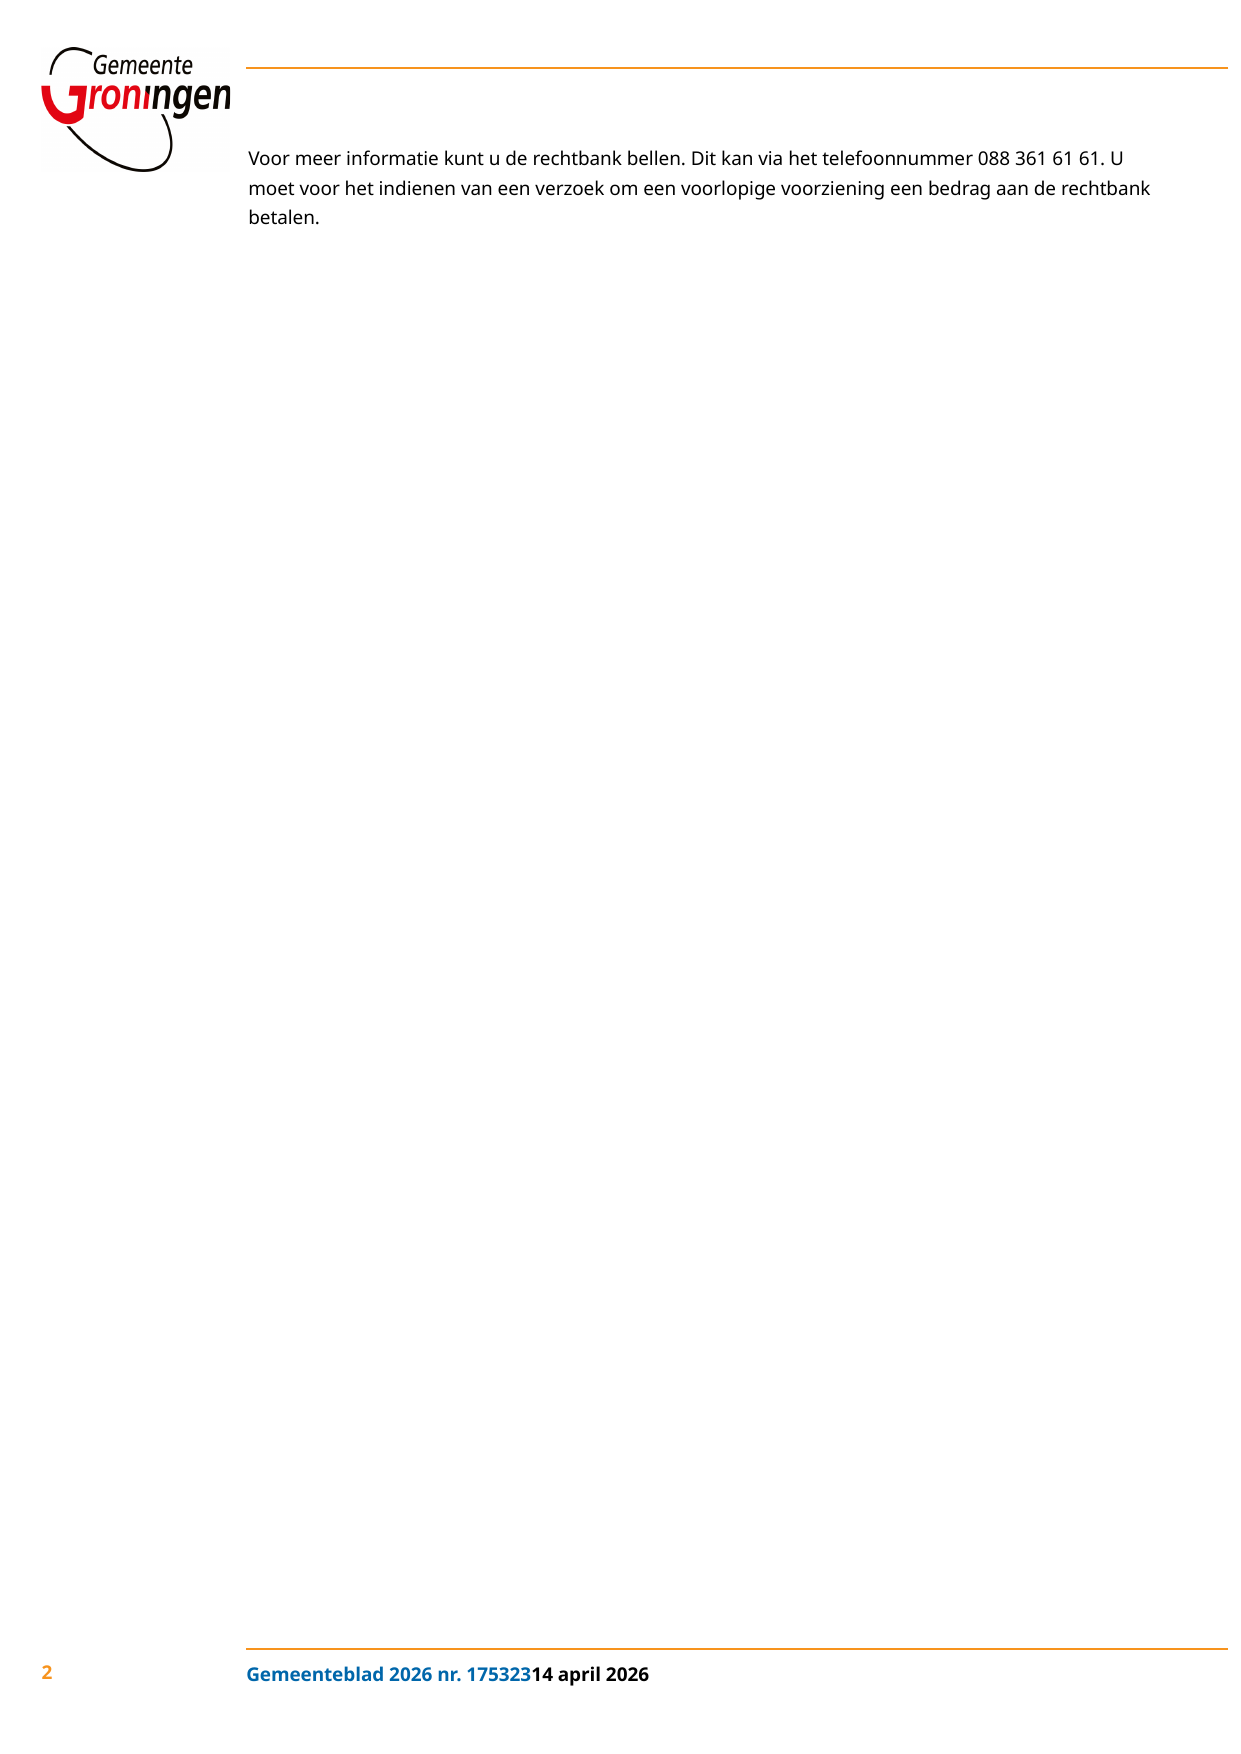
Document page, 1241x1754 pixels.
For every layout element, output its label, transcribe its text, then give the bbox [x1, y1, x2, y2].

picture [41, 47, 231, 172]
text Voor meer informatie kunt u de rechtbank bellen. Dit kan via het telefoonnummer 088 361 61 61. U moet voor het indienen van een verzoek om een voorlopige voorziening een bedrag aan de rechtbank betalen. [248, 145, 1152, 230]
